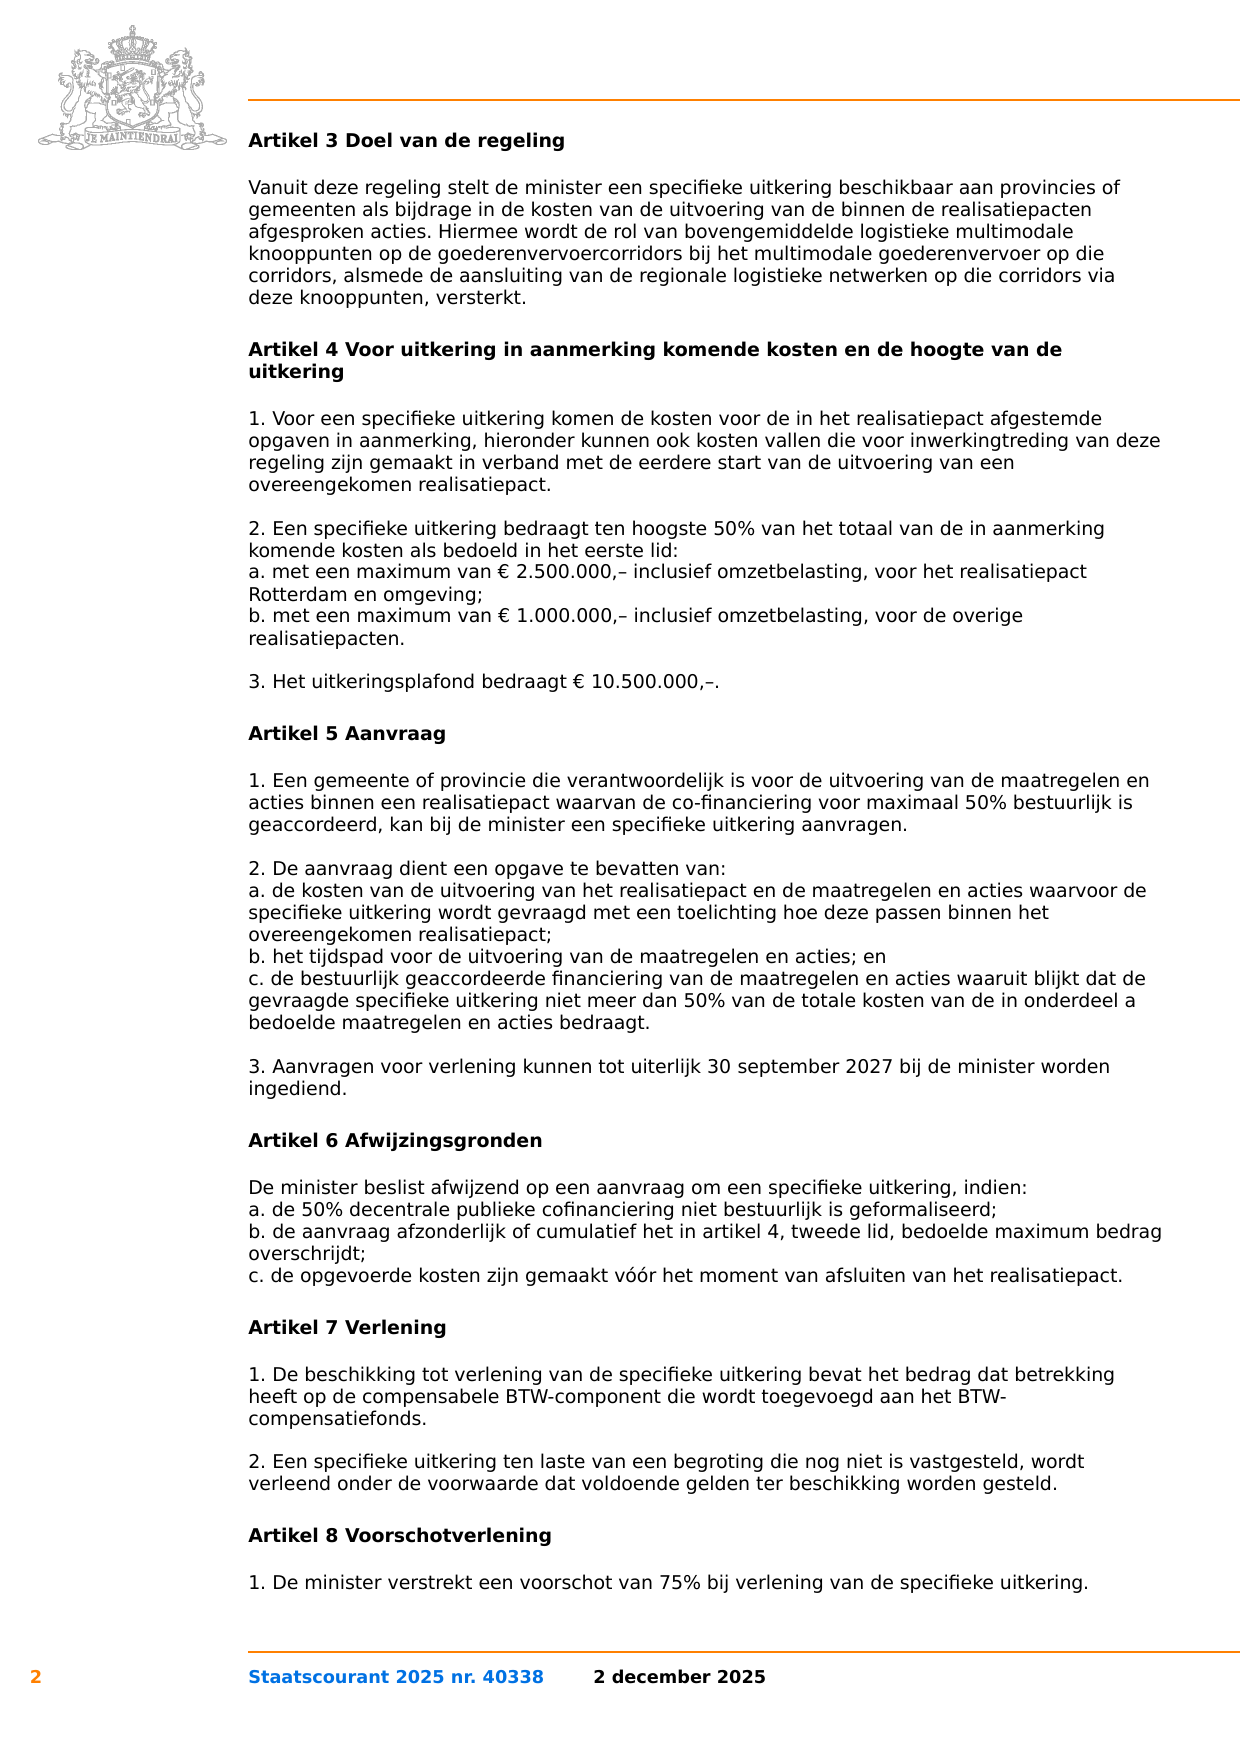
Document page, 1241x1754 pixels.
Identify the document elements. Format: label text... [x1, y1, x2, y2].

subtitle Artikel 6 Afwijzingsgronden [248, 1130, 1163, 1152]
text 3. Het uitkeringsplafond bedraagt € 10.500.000,–. [248, 671, 1163, 693]
text a. met een maximum van € 2.500.000,– inclusief omzetbelasting, voor het realisatiepact Rotterdam en omgeving; [248, 561, 1163, 605]
text a. de 50% decentrale publieke cofinanciering niet bestuurlijk is geformaliseerd; [248, 1199, 1163, 1221]
text 2. Een specifieke uitkering bedraagt ten hoogste 50% van het totaal van de in aanmerking komende kosten als bedoeld in het eerste lid: [248, 517, 1163, 561]
text b. de aanvraag afzonderlijk of cumulatief het in artikel 4, tweede lid, bedoelde maximum bedrag overschrijdt; [248, 1221, 1163, 1264]
subtitle Artikel 4 Voor uitkering in aanmerking komende kosten en de hoogte van de uitkering [248, 339, 1163, 383]
text b. met een maximum van € 1.000.000,– inclusief omzetbelasting, voor de overige realisatiepacten. [248, 605, 1163, 649]
picture [38, 25, 227, 150]
text 1. Een gemeente of provincie die verantwoordelijk is voor de uitvoering van de maatregelen en acties binnen een realisatiepact waarvan de co-financiering voor maximaal 50% bestuurlijk is geaccordeerd, kan bij de minister een specifieke uitkering aanvragen. [248, 770, 1163, 836]
text 3. Aanvragen voor verlening kunnen tot uiterlijk 30 september 2027 bij de minister worden ingediend. [248, 1056, 1163, 1100]
text 1. De minister verstrekt een voorschot van 75% bij verlening van de specifieke uitkering. [248, 1572, 1163, 1594]
subtitle Artikel 8 Voorschotverlening [248, 1525, 1163, 1547]
text b. het tijdspad voor de uitvoering van de maatregelen en acties; en [248, 946, 1163, 968]
text Vanuit deze regeling stelt de minister een specifieke uitkering beschikbaar aan provincies of gemeenten als bijdrage in de kosten van de uitvoering van de binnen de realisatiepacten afgesproken acties. Hiermee wordt de rol van bovengemiddelde logistieke multimodale knooppunten op de goederenvervoercorridors bij het multimodale goederenvervoer op die corridors, alsmede de aansluiting van de regionale logistieke netwerken op die corridors via deze knooppunten, versterkt. [248, 177, 1163, 309]
text 2. De aanvraag dient een opgave te bevatten van: [248, 858, 1163, 880]
subtitle Artikel 3 Doel van de regeling [248, 130, 1163, 152]
subtitle Artikel 7 Verlening [248, 1317, 1163, 1338]
text 1. Voor een specifieke uitkering komen de kosten voor de in het realisatiepact afgestemde opgaven in aanmerking, hieronder kunnen ook kosten vallen die voor inwerkingtreding van deze regeling zijn gemaakt in verband met de eerdere start van de uitvoering van een overeengekomen realisatiepact. [248, 408, 1163, 496]
subtitle Artikel 5 Aanvraag [248, 723, 1163, 745]
text a. de kosten van de uitvoering van het realisatiepact en de maatregelen en acties waarvoor de specifieke uitkering wordt gevraagd met een toelichting hoe deze passen binnen het overeengekomen realisatiepact; [248, 880, 1163, 946]
text 1. De beschikking tot verlening van de specifieke uitkering bevat het bedrag dat betrekking heeft op de compensabele BTW-component die wordt toegevoegd aan het BTW-compensatiefonds. [248, 1363, 1163, 1429]
text 2. Een specifieke uitkering ten laste van een begroting die nog niet is vastgesteld, wordt verleend onder de voorwaarde dat voldoende gelden ter beschikking worden gesteld. [248, 1451, 1163, 1495]
text c. de opgevoerde kosten zijn gemaakt vóór het moment van afsluiten van het realisatiepact. [248, 1264, 1163, 1287]
text c. de bestuurlijk geaccordeerde financiering van de maatregelen en acties waaruit blijkt dat de gevraagde specifieke uitkering niet meer dan 50% van de totale kosten van de in onderdeel a bedoelde maatregelen en acties bedraagt. [248, 968, 1163, 1034]
text De minister beslist afwijzend op een aanvraag om een specifieke uitkering, indien: [248, 1177, 1163, 1199]
